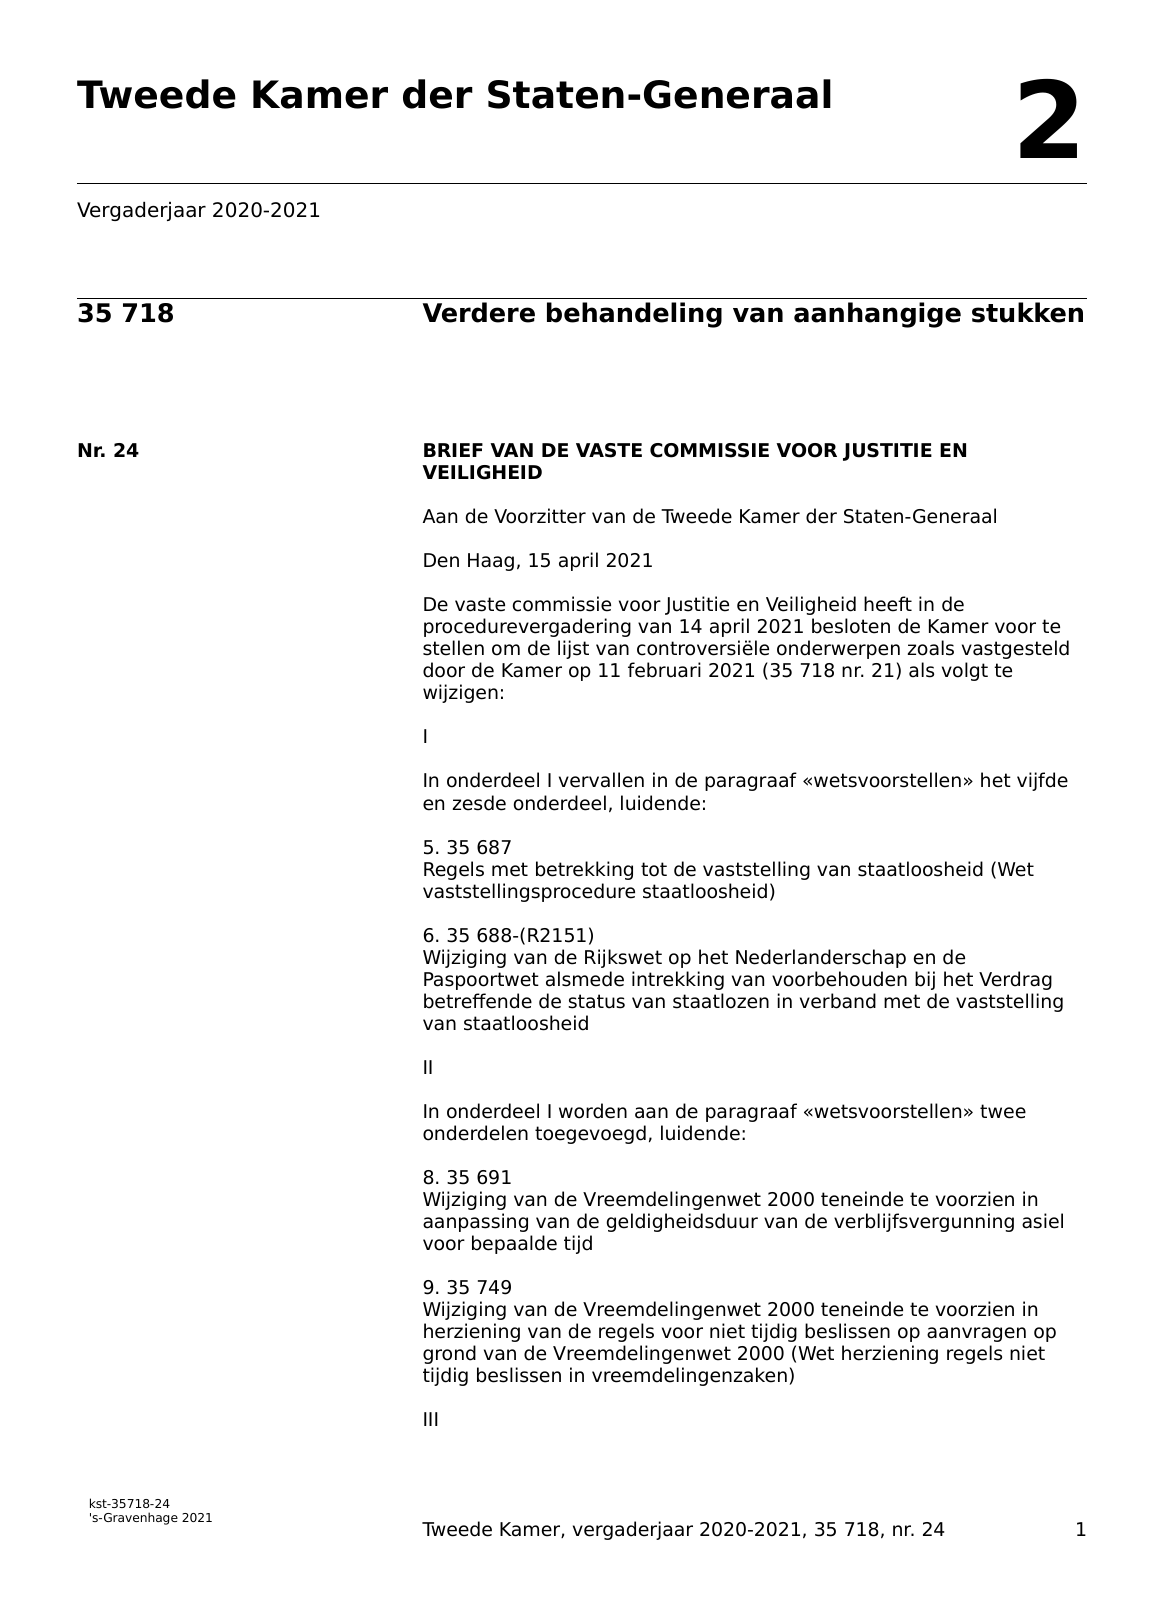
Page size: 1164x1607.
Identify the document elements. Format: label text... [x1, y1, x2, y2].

text Wijziging van de Vreemdelingenwet 2000 teneinde te voorzien in herziening van de regels voor niet tijdig beslissen op aanvragen op grond van de Vreemdelingenwet 2000 (Wet herziening regels niet tijdig beslissen in vreemdelingenzaken) [422, 1299, 1087, 1387]
text kst-35718-24 [88, 1497, 323, 1511]
text 8. 35 691 [422, 1167, 1087, 1189]
table_header Tweede Kamer der Staten-Generaal [77, 59, 886, 183]
subtitle Nr. 24 BRIEF VAN DE VASTE COMMISSIE VOOR JUSTITIE EN VEILIGHEID [77, 440, 1087, 484]
subtitle 35 718 Verdere behandeling van aanhangige stukken [77, 299, 1087, 329]
text Den Haag, 15 april 2021 [422, 550, 1087, 572]
text 's-Gravenhage 2021 [88, 1511, 323, 1525]
text In onderdeel I worden aan de paragraaf «wetsvoorstellen» twee onderdelen toegevoegd, luidende: [422, 1101, 1087, 1145]
text II [422, 1057, 1087, 1079]
text Wijziging van de Vreemdelingenwet 2000 teneinde te voorzien in aanpassing van de geldigheidsduur van de verblijfsvergunning asiel voor bepaalde tijd [422, 1189, 1087, 1255]
table_header 2 [886, 59, 1087, 183]
table_cell Vergaderjaar 2020-2021 [77, 184, 1087, 298]
text Regels met betrekking tot de vaststelling van staatloosheid (Wet vaststellingsprocedure staatloosheid) [422, 858, 1087, 902]
text 5. 35 687 [422, 837, 1087, 858]
text III [422, 1409, 1087, 1431]
text I [422, 726, 1087, 748]
text Wijziging van de Rijkswet op het Nederlanderschap en de Paspoortwet alsmede intrekking van voorbehouden bij het Verdrag betreffende de status van staatlozen in verband met de vaststelling van staatloosheid [422, 947, 1087, 1034]
text 6. 35 688-(R2151) [422, 925, 1087, 947]
text De vaste commissie voor Justitie en Veiligheid heeft in de procedurevergadering van 14 april 2021 besloten de Kamer voor te stellen om de lijst van controversiële onderwerpen zoals vastgesteld door de Kamer op 11 februari 2021 (35 718 nr. 21) als volgt te wijzigen: [422, 594, 1087, 704]
text In onderdeel I vervallen in de paragraaf «wetsvoorstellen» het vijfde en zesde onderdeel, luidende: [422, 770, 1087, 814]
text 9. 35 749 [422, 1277, 1087, 1299]
text Aan de Voorzitter van de Tweede Kamer der Staten-Generaal [422, 506, 1087, 528]
